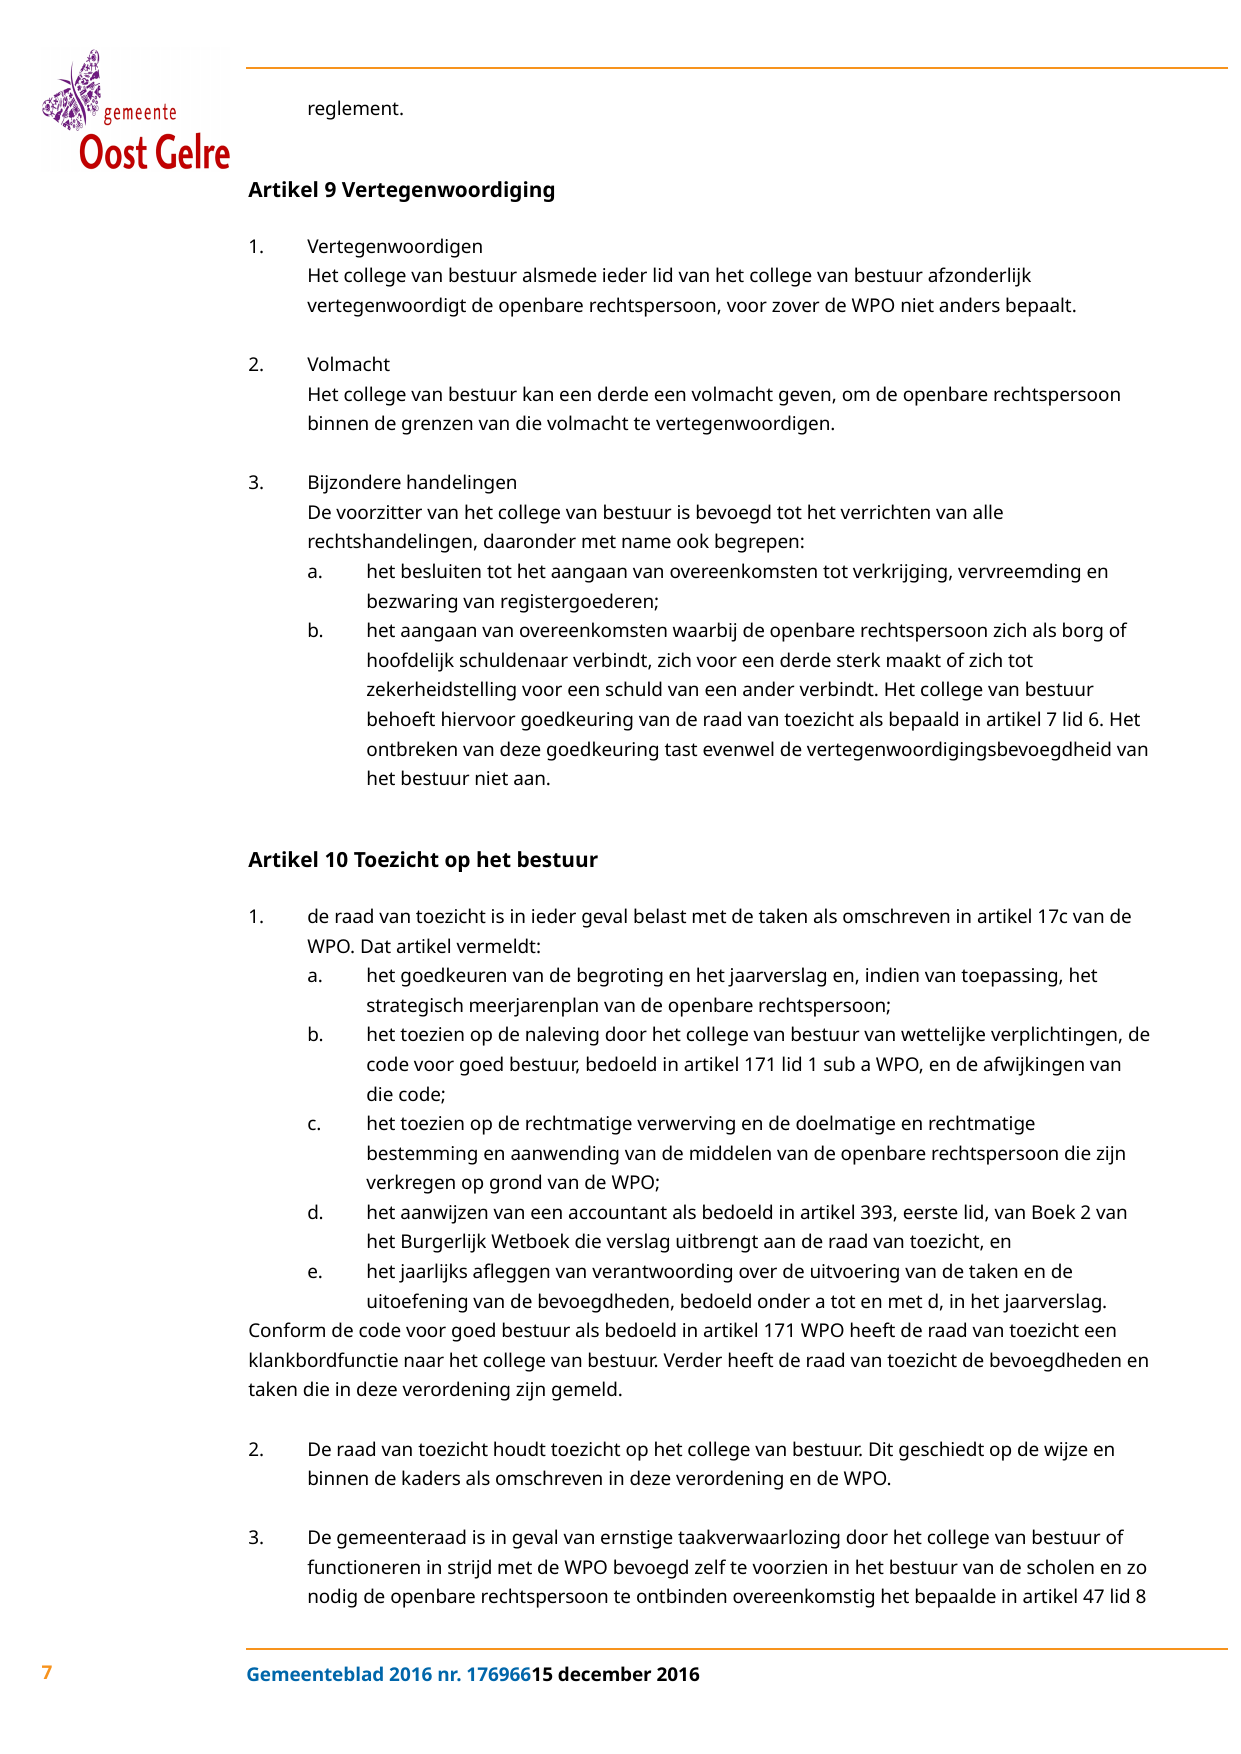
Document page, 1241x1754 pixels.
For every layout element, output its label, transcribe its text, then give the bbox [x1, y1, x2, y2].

list het aanwijzen van een accountant als bedoeld in artikel 393, eerste lid, van Boek 2 van het Burgerlijk Wetboek die verslag uitbrengt aan de raad van toezicht, en [307, 1199, 1152, 1254]
list het besluiten tot het aangaan van overeenkomsten tot verkrijging, vervreemding en bezwaring van registergoederen; [307, 558, 1152, 613]
text Artikel 10 Toezicht op het bestuur [248, 845, 1152, 874]
text Artikel 9 Vertegenwoordiging [248, 175, 1152, 203]
picture [41, 47, 231, 172]
list de raad van toezicht is in ieder geval belast met de taken als omschreven in artikel 17c van de WPO. Dat artikel vermeldt: [248, 903, 1152, 959]
list Volmacht [248, 351, 1152, 377]
list het toezien op de rechtmatige verwerving en de doelmatige en rechtmatige bestemming en aanwending van de middelen van de openbare rechtspersoon die zijn verkregen op grond van de WPO; [307, 1110, 1152, 1195]
list het jaarlijks afleggen van verantwoording over de uitvoering van de taken en de uitoefening van de bevoegdheden, bedoeld onder a tot en met d, in het jaarverslag. [307, 1258, 1152, 1314]
list De voorzitter van het college van bestuur is bevoegd tot het verrichten van alle rechtshandelingen, daaronder met name ook begrepen: [248, 499, 1152, 554]
list Het college van bestuur kan een derde een volmacht geven, om de openbare rechtspersoon binnen de grenzen van die volmacht te vertegenwoordigen. [248, 381, 1152, 436]
list het toezien op de naleving door het college van bestuur van wettelijke verplichtingen, de code voor goed bestuur, bedoeld in artikel 171 lid 1 sub a WPO, en de afwijkingen van die code; [307, 1022, 1152, 1107]
list Vertegenwoordigen [248, 233, 1152, 258]
list Het college van bestuur alsmede ieder lid van het college van bestuur afzonderlijk vertegenwoordigt de openbare rechtspersoon, voor zover de WPO niet anders bepaalt. [248, 262, 1152, 318]
list Bijzondere handelingen [248, 469, 1152, 495]
text Conform de code voor goed bestuur als bedoeld in artikel 171 WPO heeft de raad van toezicht een klankbordfunctie naar het college van bestuur. Verder heeft de raad van toezicht de bevoegdheden en taken die in deze verordening zijn gemeld. [248, 1317, 1152, 1402]
list De gemeenteraad is in geval van ernstige taakverwaarlozing door het college van bestuur of functioneren in strijd met de WPO bevoegd zelf te voorzien in het bestuur van de scholen en zo nodig de openbare rechtspersoon te ontbinden overeenkomstig het bepaalde in artikel 47 lid 8 [248, 1524, 1152, 1609]
list De raad van toezicht houdt toezicht op het college van bestuur. Dit geschiedt op de wijze en binnen de kaders als omschreven in deze verordening en de WPO. [248, 1436, 1152, 1491]
list het goedkeuren van de begroting en het jaarverslag en, indien van toepassing, het strategisch meerjarenplan van de openbare rechtspersoon; [307, 962, 1152, 1018]
list reglement. [248, 95, 1152, 121]
list het aangaan van overeenkomsten waarbij de openbare rechtspersoon zich als borg of hoofdelijk schuldenaar verbindt, zich voor een derde sterk maakt of zich tot zekerheidstelling voor een schuld van een ander verbindt. Het college van bestuur behoeft hiervoor goedkeuring van de raad van toezicht als bepaald in artikel 7 lid 6. Het ontbreken van deze goedkeuring tast evenwel de vertegenwoordigingsbevoegdheid van het bestuur niet aan. [307, 617, 1152, 791]
